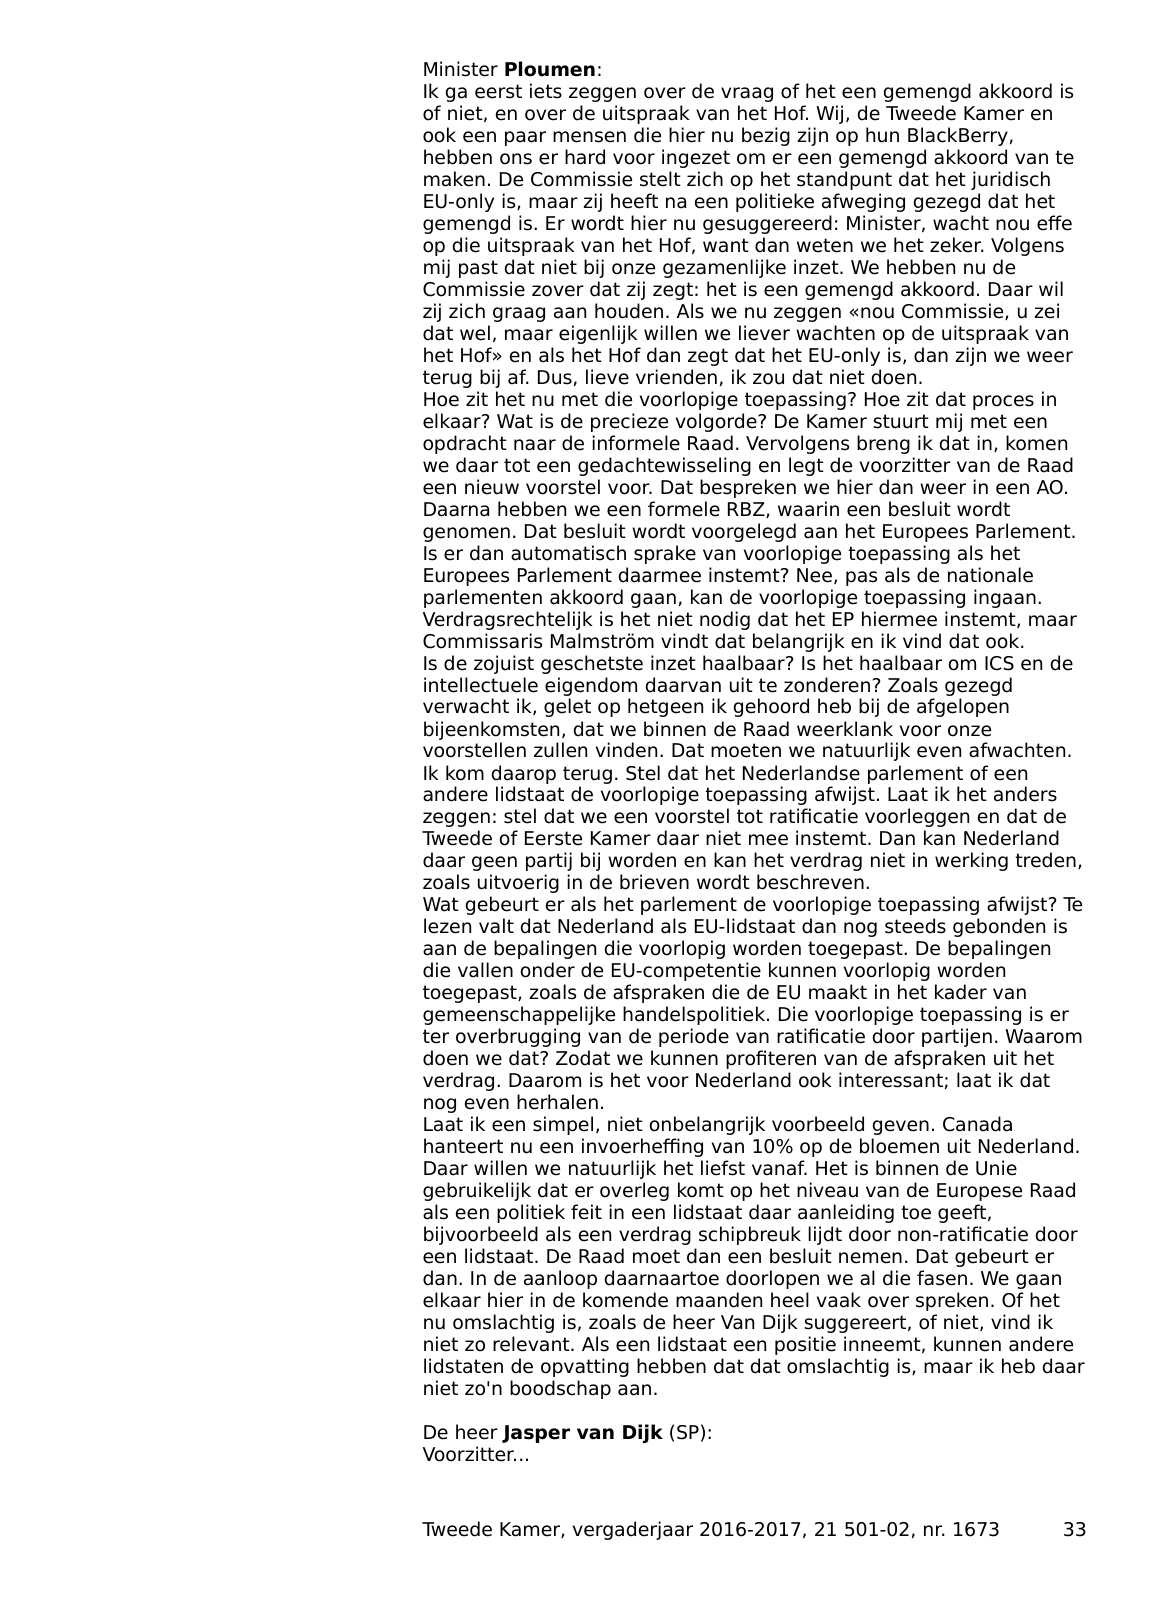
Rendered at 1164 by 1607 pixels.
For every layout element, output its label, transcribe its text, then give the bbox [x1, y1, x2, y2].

text Voorzitter... [422, 1444, 1087, 1466]
text Minister Ploumen: [422, 59, 1087, 81]
text Is de zojuist geschetste inzet haalbaar? Is het haalbaar om ICS en de intellectuele eigendom daarvan uit te zonderen? Zoals gezegd verwacht ik, gelet op hetgeen ik gehoord heb bij de afgelopen bijeenkomsten, dat we binnen de Raad weerklank voor onze voorstellen zullen vinden. Dat moeten we natuurlijk even afwachten. Ik kom daarop terug. Stel dat het Nederlandse parlement of een andere lidstaat de voorlopige toepassing afwijst. Laat ik het anders zeggen: stel dat we een voorstel tot ratificatie voorleggen en dat de Tweede of Eerste Kamer daar niet mee instemt. Dan kan Nederland daar geen partij bij worden en kan het verdrag niet in werking treden, zoals uitvoerig in de brieven wordt beschreven. [422, 652, 1087, 894]
text Hoe zit het nu met die voorlopige toepassing? Hoe zit dat proces in elkaar? Wat is de precieze volgorde? De Kamer stuurt mij met een opdracht naar de informele Raad. Vervolgens breng ik dat in, komen we daar tot een gedachtewisseling en legt de voorzitter van de Raad een nieuw voorstel voor. Dat bespreken we hier dan weer in een AO. Daarna hebben we een formele RBZ, waarin een besluit wordt genomen. Dat besluit wordt voorgelegd aan het Europees Parlement. Is er dan automatisch sprake van voorlopige toepassing als het Europees Parlement daarmee instemt? Nee, pas als de nationale parlementen akkoord gaan, kan de voorlopige toepassing ingaan. Verdragsrechtelijk is het niet nodig dat het EP hiermee instemt, maar Commissaris Malmström vindt dat belangrijk en ik vind dat ook. [422, 389, 1087, 652]
text Wat gebeurt er als het parlement de voorlopige toepassing afwijst? Te lezen valt dat Nederland als EU-lidstaat dan nog steeds gebonden is aan de bepalingen die voorlopig worden toegepast. De bepalingen die vallen onder de EU-competentie kunnen voorlopig worden toegepast, zoals de afspraken die de EU maakt in het kader van gemeenschappelijke handelspolitiek. Die voorlopige toepassing is er ter overbrugging van de periode van ratificatie door partijen. Waarom doen we dat? Zodat we kunnen profiteren van de afspraken uit het verdrag. Daarom is het voor Nederland ook interessant; laat ik dat nog even herhalen. [422, 894, 1087, 1114]
text Ik ga eerst iets zeggen over de vraag of het een gemengd akkoord is of niet, en over de uitspraak van het Hof. Wij, de Tweede Kamer en ook een paar mensen die hier nu bezig zijn op hun BlackBerry, hebben ons er hard voor ingezet om er een gemengd akkoord van te maken. De Commissie stelt zich op het standpunt dat het juridisch EU-only is, maar zij heeft na een politieke afweging gezegd dat het gemengd is. Er wordt hier nu gesuggereerd: Minister, wacht nou effe op die uitspraak van het Hof, want dan weten we het zeker. Volgens mij past dat niet bij onze gezamenlijke inzet. We hebben nu de Commissie zover dat zij zegt: het is een gemengd akkoord. Daar wil zij zich graag aan houden. Als we nu zeggen «nou Commissie, u zei dat wel, maar eigenlijk willen we liever wachten op de uitspraak van het Hof» en als het Hof dan zegt dat het EU-only is, dan zijn we weer terug bij af. Dus, lieve vrienden, ik zou dat niet doen. [422, 81, 1087, 389]
text Laat ik een simpel, niet onbelangrijk voorbeeld geven. Canada hanteert nu een invoerheffing van 10% op de bloemen uit Nederland. Daar willen we natuurlijk het liefst vanaf. Het is binnen de Unie gebruikelijk dat er overleg komt op het niveau van de Europese Raad als een politiek feit in een lidstaat daar aanleiding toe geeft, bijvoorbeeld als een verdrag schipbreuk lijdt door non-ratificatie door een lidstaat. De Raad moet dan een besluit nemen. Dat gebeurt er dan. In de aanloop daarnaartoe doorlopen we al die fasen. We gaan elkaar hier in de komende maanden heel vaak over spreken. Of het nu omslachtig is, zoals de heer Van Dijk suggereert, of niet, vind ik niet zo relevant. Als een lidstaat een positie inneemt, kunnen andere lidstaten de opvatting hebben dat dat omslachtig is, maar ik heb daar niet zo'n boodschap aan. [422, 1114, 1087, 1400]
text De heer Jasper van Dijk (SP): [422, 1422, 1087, 1444]
